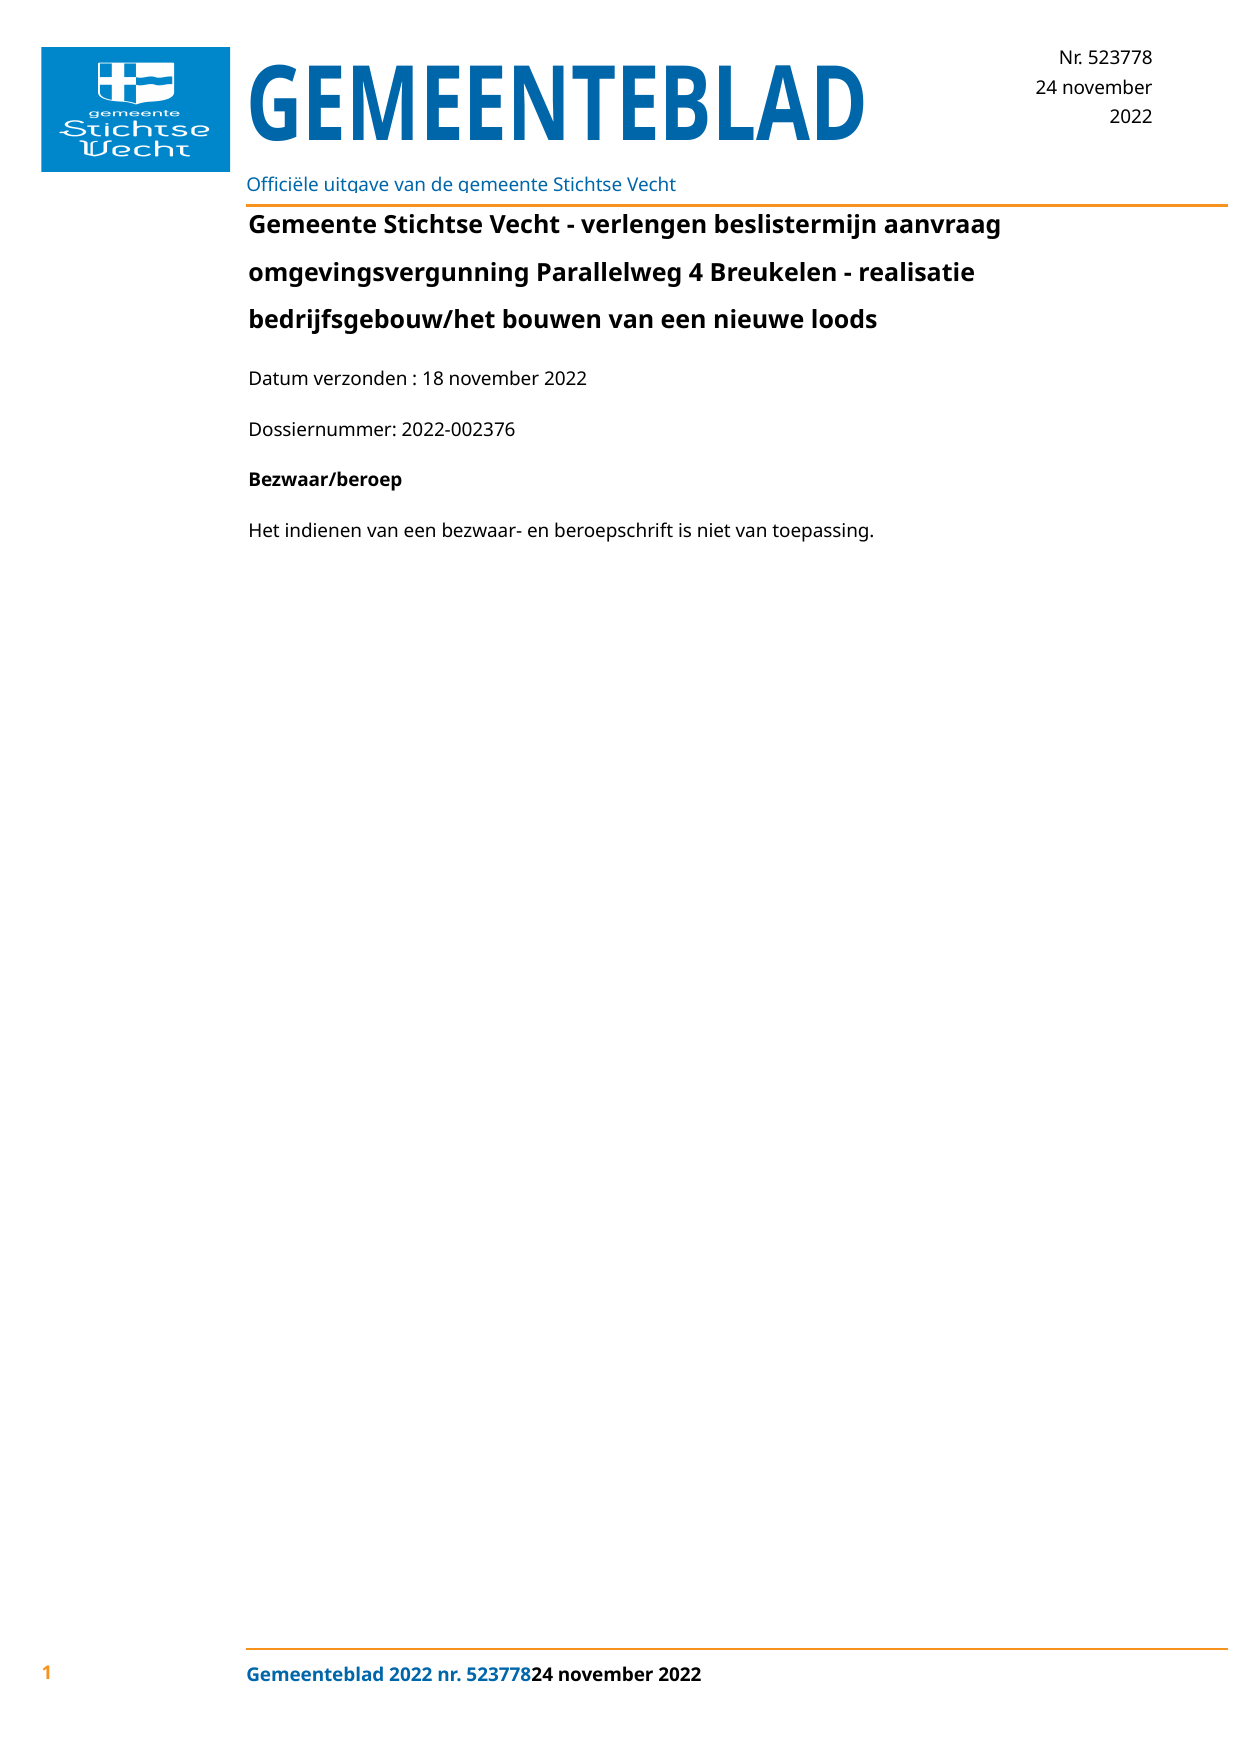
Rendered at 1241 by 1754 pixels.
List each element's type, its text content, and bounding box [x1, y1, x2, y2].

picture [99, 63, 135, 101]
picture [137, 63, 174, 103]
text Datum verzonden : 18 november 2022 [248, 366, 1152, 391]
text Het indienen van een bezwaar- en beroepschrift is niet van toepassing. [248, 517, 1152, 542]
text Gemeente Stichtse Vecht - verlengen beslistermijn aanvraag omgevingsvergunning Parallelweg 4 Breukelen - realisatie bedrijfsgebouw/het bouwen van een nieuwe loods [248, 207, 1152, 336]
text Bezwaar/beroep [248, 466, 1152, 492]
text Dossiernummer: 2022-002376 [248, 416, 1152, 442]
